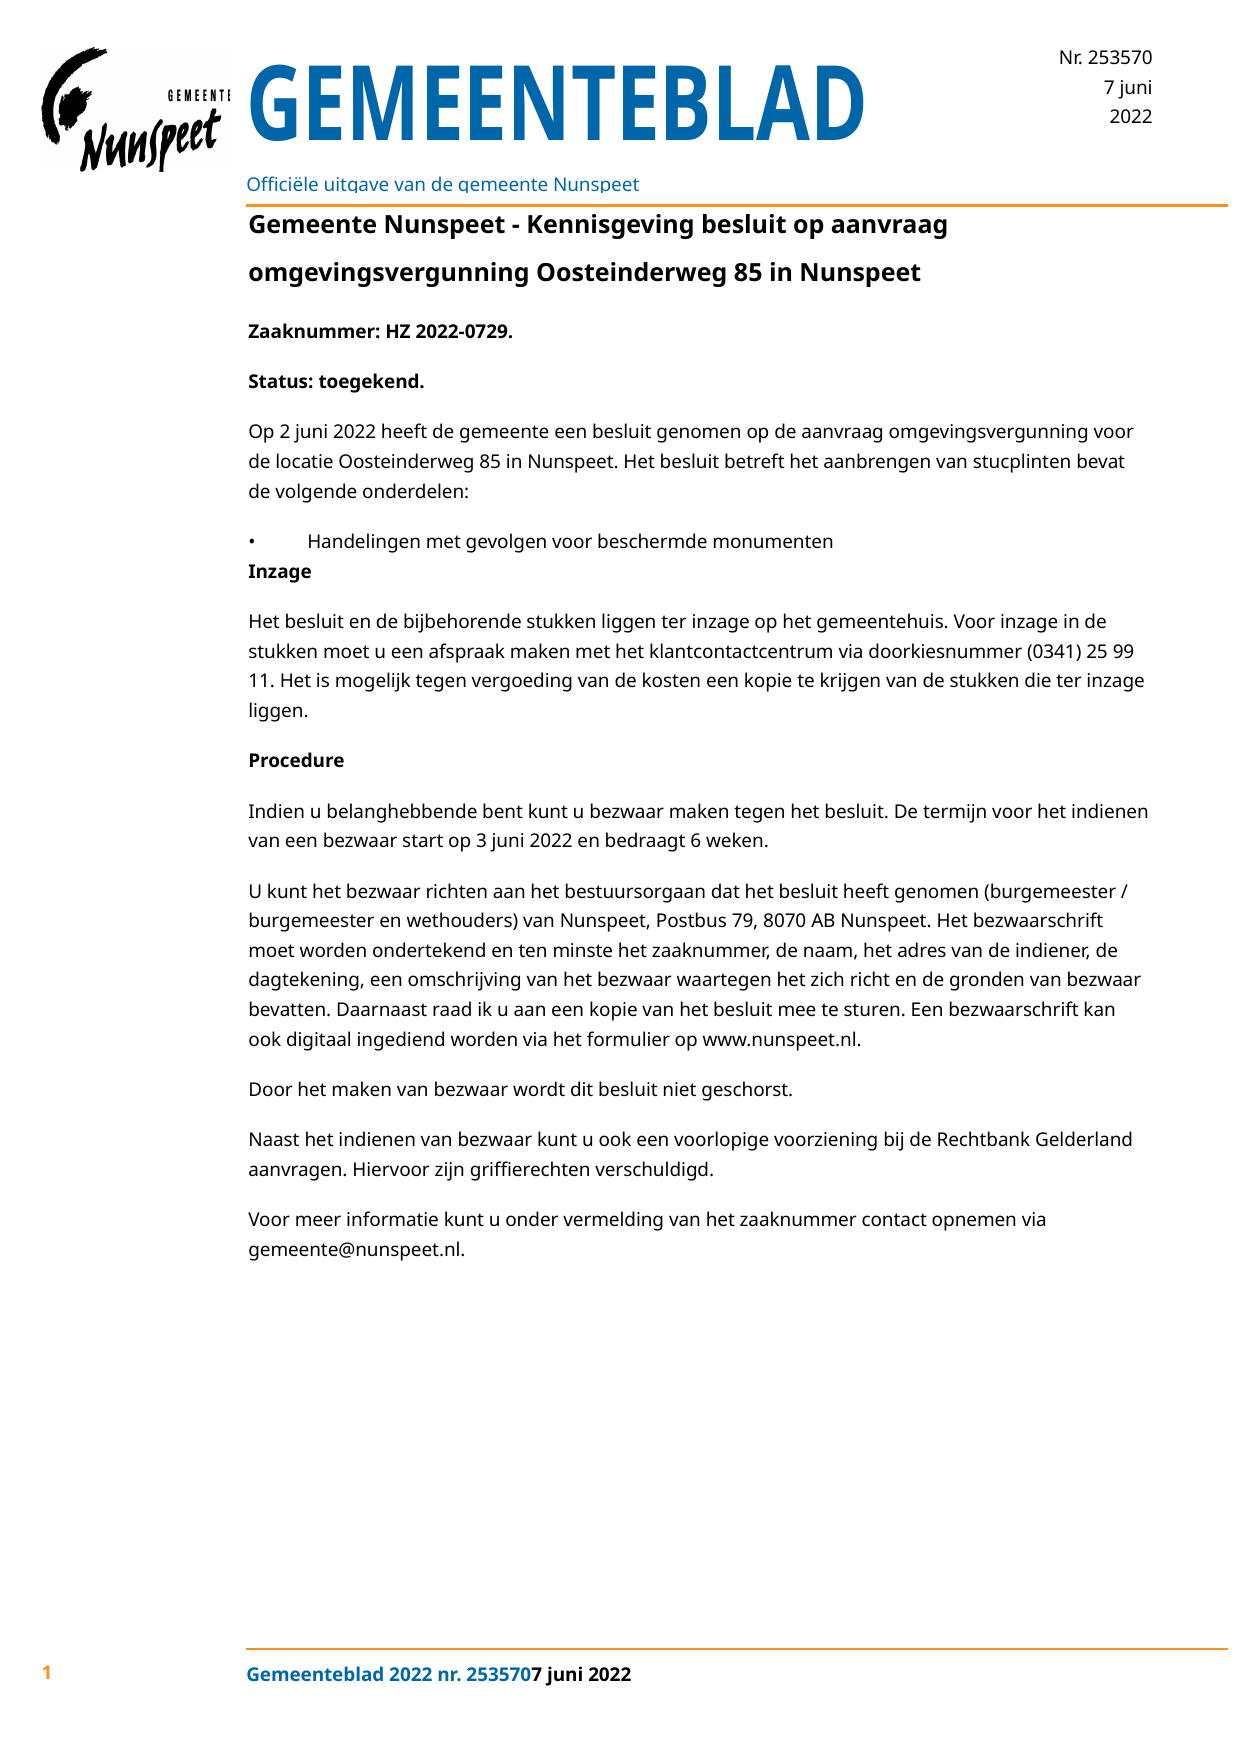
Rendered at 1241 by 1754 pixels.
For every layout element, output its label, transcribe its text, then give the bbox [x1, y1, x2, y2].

text Procedure [248, 747, 1152, 773]
text Naast het indienen van bezwaar kunt u ook een voorlopige voorziening bij de Rechtbank Gelderland aanvragen. Hiervoor zijn griffierechten verschuldigd. [248, 1127, 1152, 1182]
text Inzage [248, 558, 1152, 584]
text Status: toegekend. [248, 368, 1152, 394]
picture [41, 47, 231, 172]
text Indien u belanghebbende bent kunt u bezwaar maken tegen het besluit. De termijn voor het indienen van een bezwaar start op 3 juni 2022 en bedraagt 6 weken. [248, 798, 1152, 853]
text Door het maken van bezwaar wordt dit besluit niet geschorst. [248, 1076, 1152, 1102]
text Op 2 juni 2022 heeft de gemeente een besluit genomen op de aanvraag omgevingsvergunning voor de locatie Oosteinderweg 85 in Nunspeet. Het besluit betreft het aanbrengen van stucplinten bevat de volgende onderdelen: [248, 419, 1152, 504]
text Voor meer informatie kunt u onder vermelding van het zaaknummer contact opnemen via gemeente@nunspeet.nl. [248, 1207, 1152, 1262]
text Zaaknummer: HZ 2022-0729. [248, 318, 1152, 344]
text Gemeente Nunspeet - Kennisgeving besluit op aanvraag omgevingsvergunning Oosteinderweg 85 in Nunspeet [248, 207, 1152, 288]
text Het besluit en de bijbehorende stukken liggen ter inzage op het gemeentehuis. Voor inzage in de stukken moet u een afspraak maken met het klantcontactcentrum via doorkiesnummer (0341) 25 99 11. Het is mogelijk tegen vergoeding van de kosten een kopie te krijgen van de stukken die ter inzage liggen. [248, 608, 1152, 723]
text U kunt het bezwaar richten aan het bestuursorgaan dat het besluit heeft genomen (burgemeester / burgemeester en wethouders) van Nunspeet, Postbus 79, 8070 AB Nunspeet. Het bezwaarschrift moet worden ondertekend en ten minste het zaaknummer, de naam, het adres van de indiener, de dagtekening, een omschrijving van het bezwaar waartegen het zich richt en de gronden van bezwaar bevatten. Daarnaast raad ik u aan een kopie van het besluit mee te sturen. Een bezwaarschrift kan ook digitaal ingediend worden via het formulier op www.nunspeet.nl. [248, 878, 1152, 1052]
list Handelingen met gevolgen voor beschermde monumenten [248, 528, 1152, 554]
